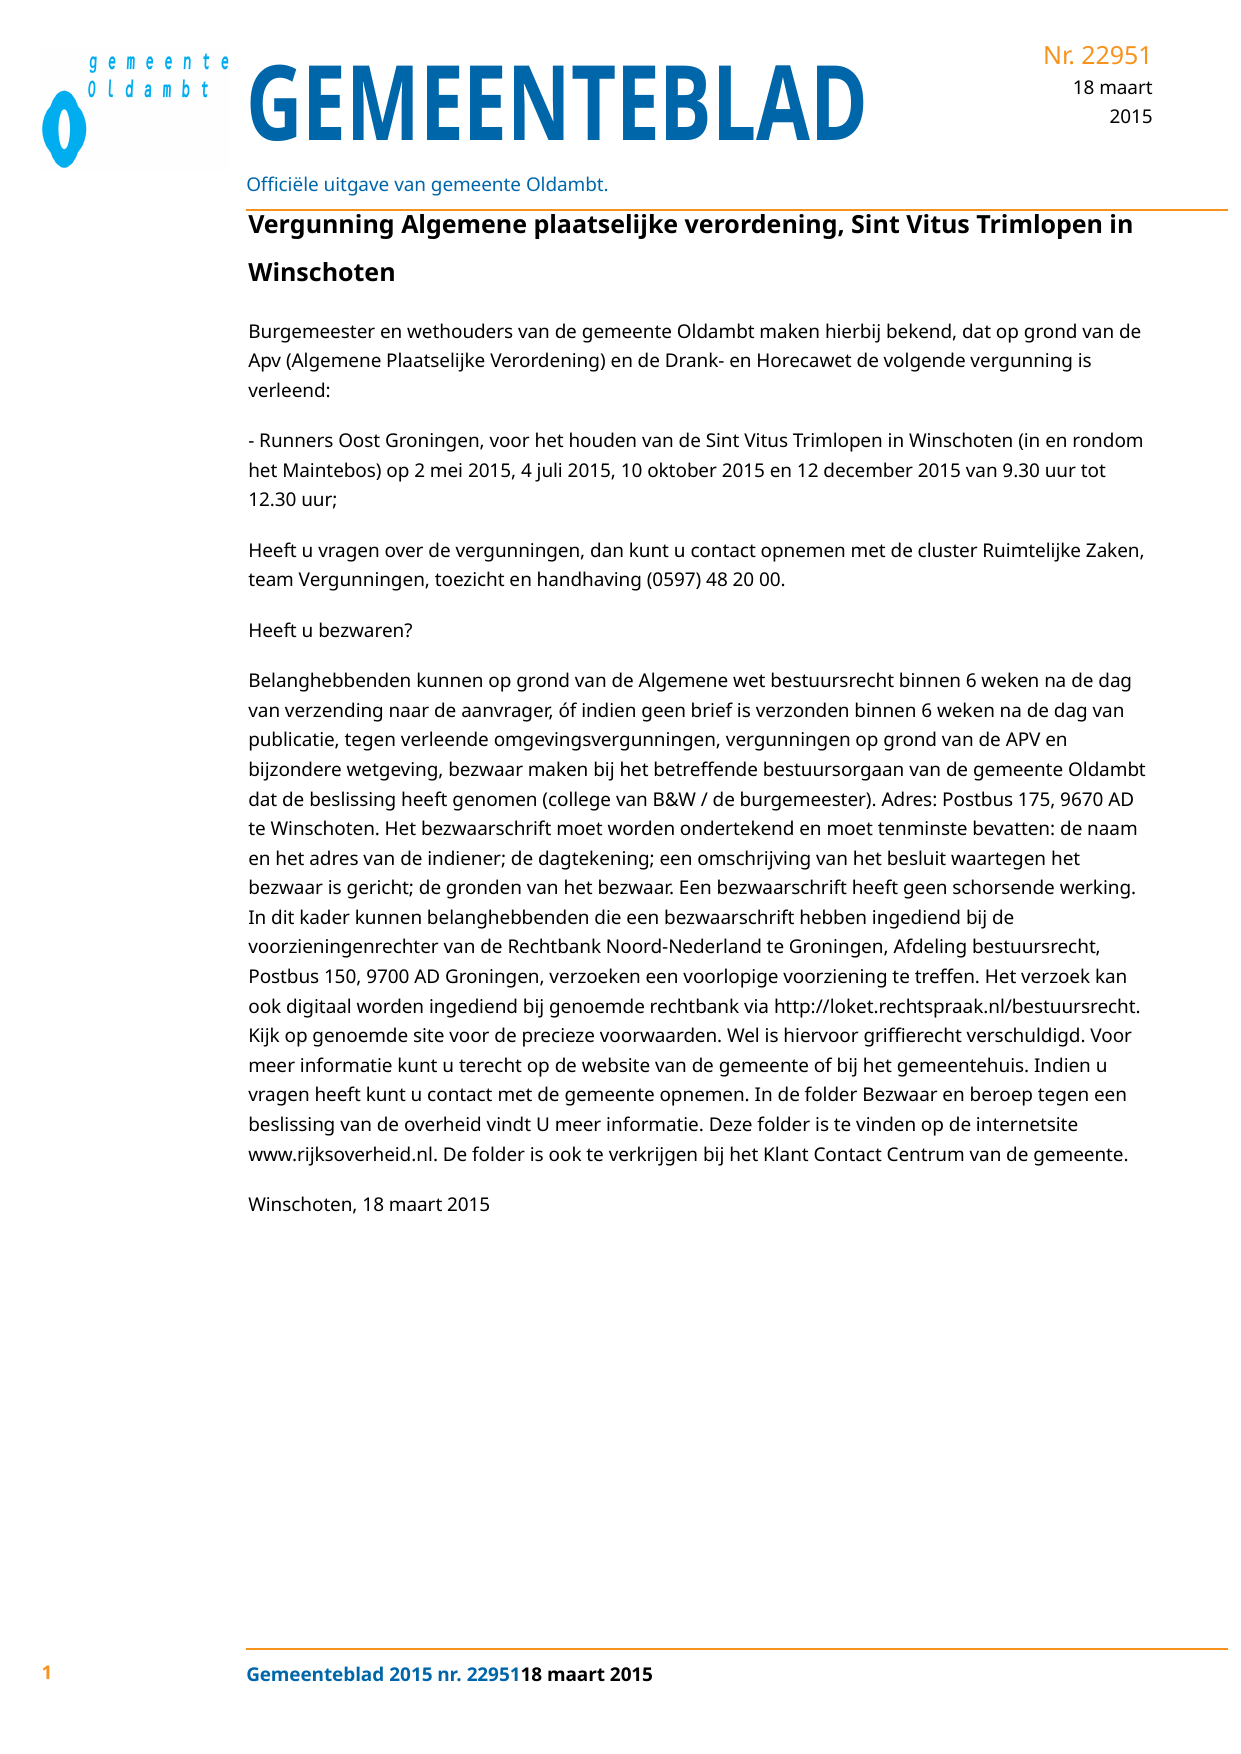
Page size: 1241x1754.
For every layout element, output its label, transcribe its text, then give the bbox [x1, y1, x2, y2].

text Heeft u bezwaren? [248, 617, 1152, 643]
picture [41, 47, 231, 172]
text Heeft u vragen over de vergunningen, dan kunt u contact opnemen met de cluster Ruimtelijke Zaken, team Vergunningen, toezicht en handhaving (0597) 48 20 00. [248, 537, 1152, 592]
text - Runners Oost Groningen, voor het houden van de Sint Vitus Trimlopen in Winschoten (in en rondom het Maintebos) op 2 mei 2015, 4 juli 2015, 10 oktober 2015 en 12 december 2015 van 9.30 uur tot 12.30 uur; [248, 427, 1152, 512]
text Vergunning Algemene plaatselijke verordening, Sint Vitus Trimlopen in Winschoten [248, 211, 1152, 288]
text Winschoten, 18 maart 2015 [248, 1191, 1152, 1217]
text Burgemeester en wethouders van de gemeente Oldambt maken hierbij bekend, dat op grond van de Apv (Algemene Plaatselijke Verordening) en de Drank- en Horecawet de volgende vergunning is verleend: [248, 318, 1152, 403]
text Belanghebbenden kunnen op grond van de Algemene wet bestuursrecht binnen 6 weken na de dag van verzending naar de aanvrager, óf indien geen brief is verzonden binnen 6 weken na de dag van publicatie, tegen verleende omgevingsvergunningen, vergunningen op grond van de APV en bijzondere wetgeving, bezwaar maken bij het betreffende bestuursorgaan van de gemeente Oldambt dat de beslissing heeft genomen (college van B&W / de burgemeester). Adres: Postbus 175, 9670 AD te Winschoten. Het bezwaarschrift moet worden ondertekend en moet tenminste bevatten: de naam en het adres van de indiener; de dagtekening; een omschrijving van het besluit waartegen het bezwaar is gericht; de gronden van het bezwaar. Een bezwaarschrift heeft geen schorsende werking. In dit kader kunnen belanghebbenden die een bezwaarschrift hebben ingediend bij de voorzieningenrechter van de Rechtbank Noord-Nederland te Groningen, Afdeling bestuursrecht, Postbus 150, 9700 AD Groningen, verzoeken een voorlopige voorziening te treffen. Het verzoek kan ook digitaal worden ingediend bij genoemde rechtbank via http://loket.rechtspraak.nl/bestuursrecht. Kijk op genoemde site voor de precieze voorwaarden. Wel is hiervoor griffierecht verschuldigd. Voor meer informatie kunt u terecht op de website van de gemeente of bij het gemeentehuis. Indien u vragen heeft kunt u contact met de gemeente opnemen. In de folder Bezwaar en beroep tegen een beslissing van de overheid vindt U meer informatie. Deze folder is te vinden op de internetsite www.rijksoverheid.nl. De folder is ook te verkrijgen bij het Klant Contact Centrum van de gemeente. [248, 667, 1152, 1167]
